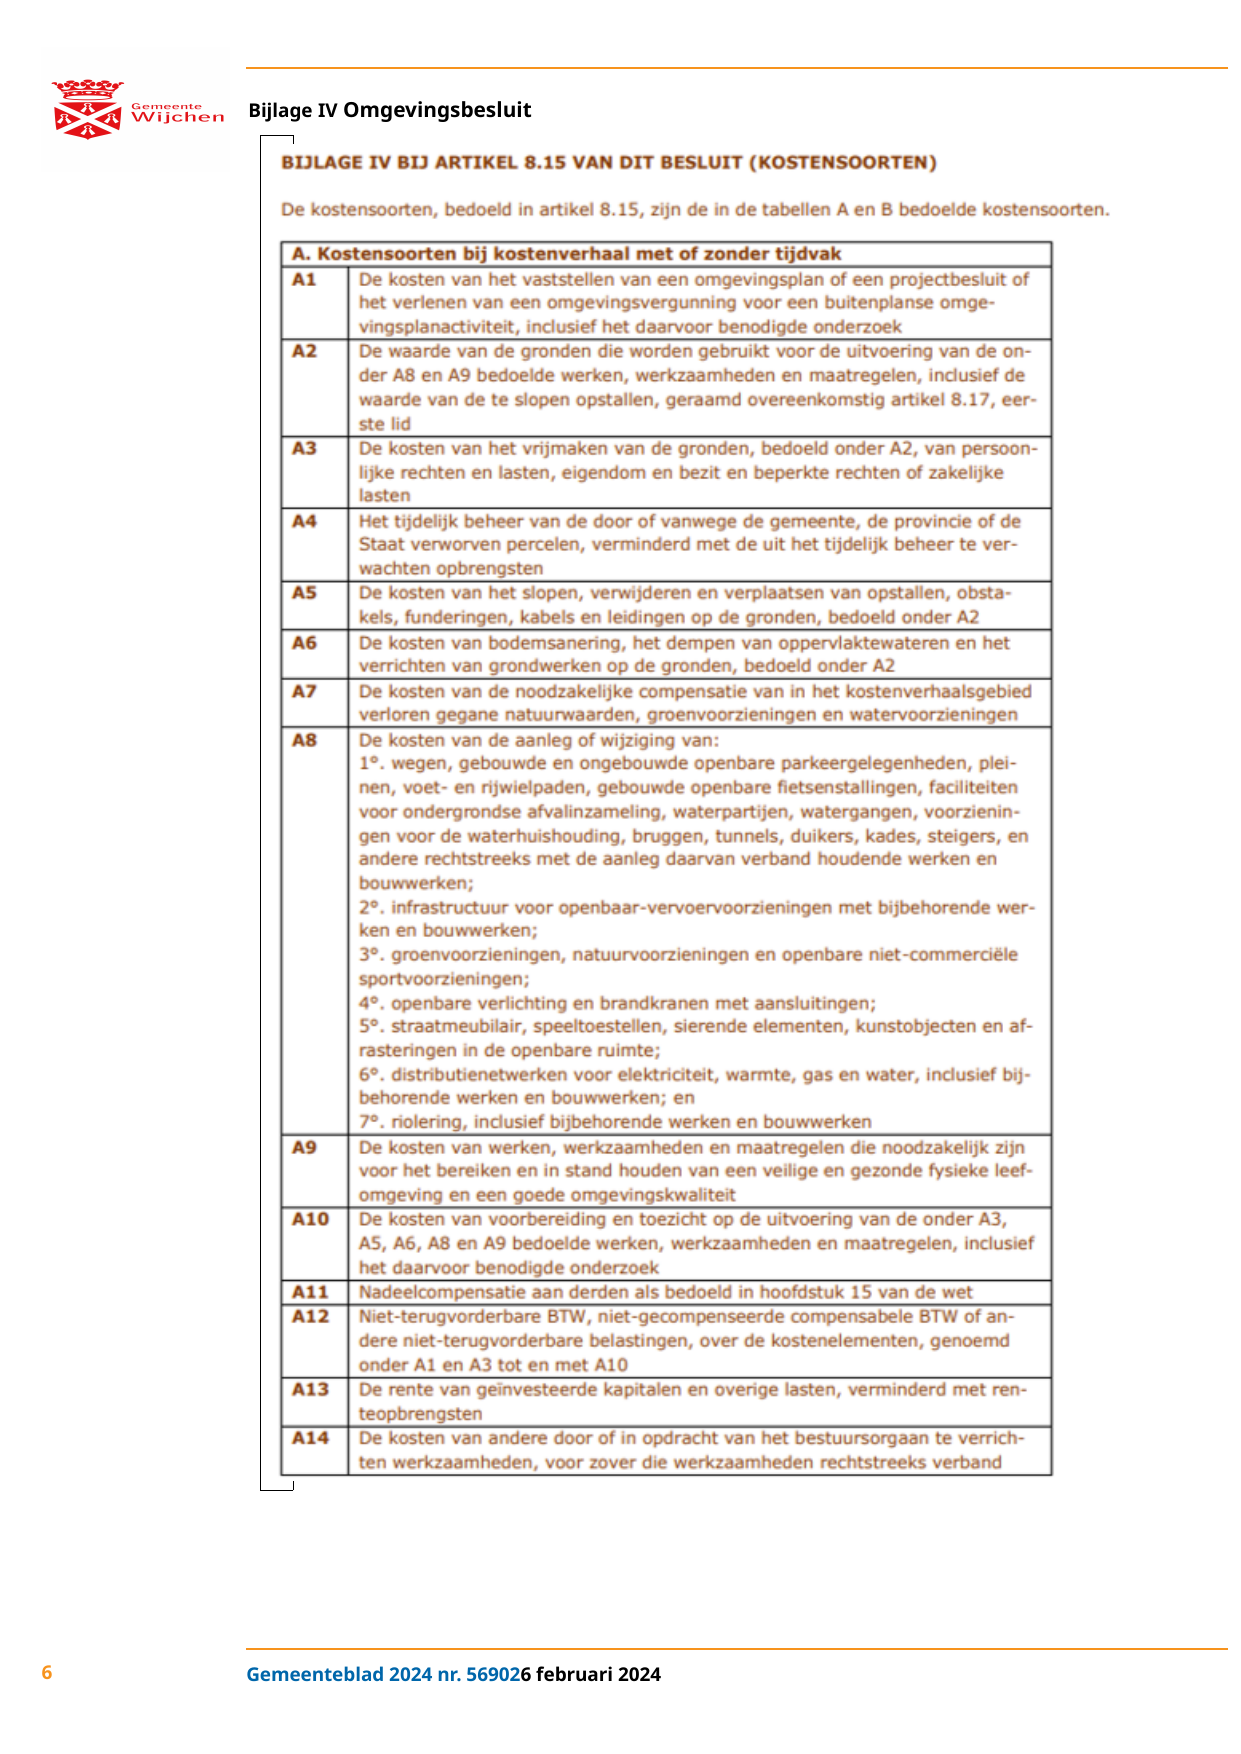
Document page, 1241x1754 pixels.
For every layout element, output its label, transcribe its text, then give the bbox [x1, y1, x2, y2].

picture [268, 144, 1125, 1481]
text Bijlage IV Omgevingsbesluit [248, 95, 1152, 123]
picture [41, 47, 231, 172]
